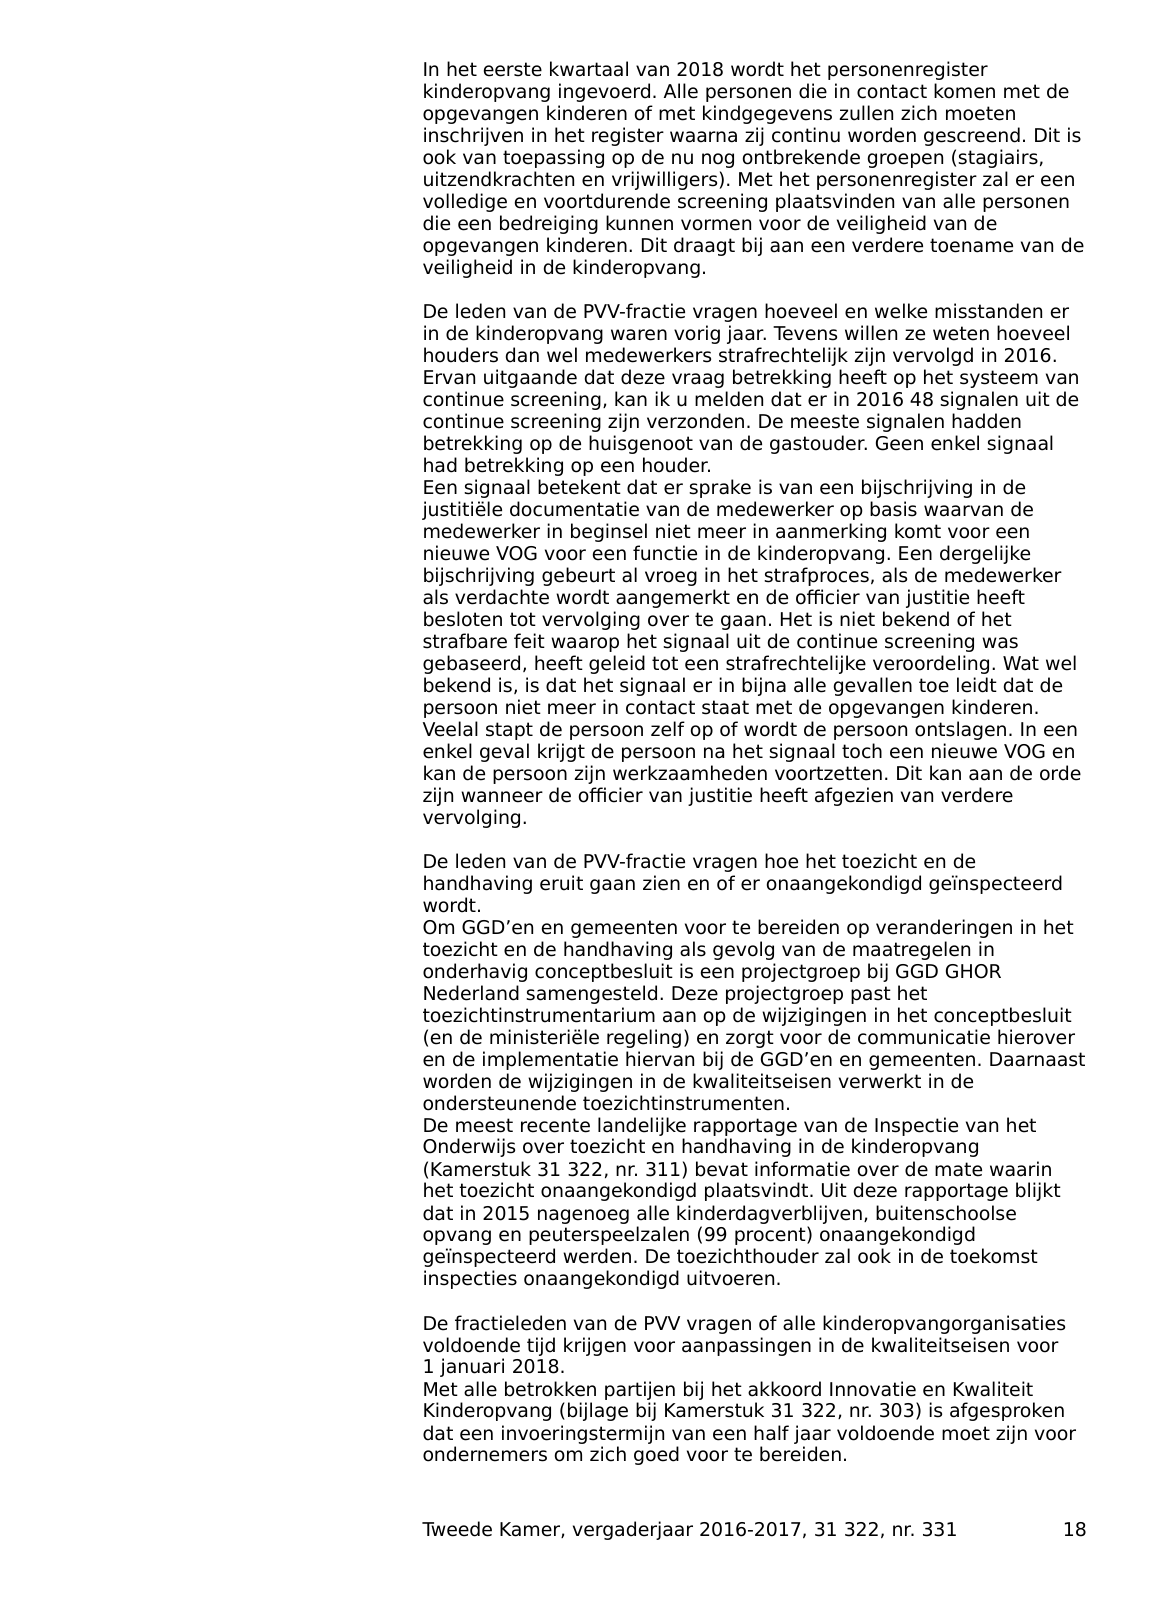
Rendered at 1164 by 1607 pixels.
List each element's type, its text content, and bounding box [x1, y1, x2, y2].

text De meest recente landelijke rapportage van de Inspectie van het Onderwijs over toezicht en handhaving in de kinderopvang (Kamerstuk 31 322, nr. 311) bevat informatie over de mate waarin het toezicht onaangekondigd plaatsvindt. Uit deze rapportage blijkt dat in 2015 nagenoeg alle kinderdagverblijven, buitenschoolse opvang en peuterspeelzalen (99 procent) onaangekondigd geïnspecteerd werden. De toezichthouder zal ook in de toekomst inspecties onaangekondigd uitvoeren. [422, 1114, 1087, 1290]
text Ervan uitgaande dat deze vraag betrekking heeft op het systeem van continue screening, kan ik u melden dat er in 2016 48 signalen uit de continue screening zijn verzonden. De meeste signalen hadden betrekking op de huisgenoot van de gastouder. Geen enkel signaal had betrekking op een houder. [422, 367, 1087, 477]
text De fractieleden van de PVV vragen of alle kinderopvangorganisaties voldoende tijd krijgen voor aanpassingen in de kwaliteitseisen voor 1 januari 2018. [422, 1312, 1087, 1378]
text Om GGD’en en gemeenten voor te bereiden op veranderingen in het toezicht en de handhaving als gevolg van de maatregelen in onderhavig conceptbesluit is een projectgroep bij GGD GHOR Nederland samengesteld. Deze projectgroep past het toezichtinstrumentarium aan op de wijzigingen in het conceptbesluit (en de ministeriële regeling) en zorgt voor de communicatie hierover en de implementatie hiervan bij de GGD’en en gemeenten. Daarnaast worden de wijzigingen in de kwaliteitseisen verwerkt in de ondersteunende toezichtinstrumenten. [422, 917, 1087, 1114]
text Met alle betrokken partijen bij het akkoord Innovatie en Kwaliteit Kinderopvang (bijlage bij Kamerstuk 31 322, nr. 303) is afgesproken dat een invoeringstermijn van een half jaar voldoende moet zijn voor ondernemers om zich goed voor te bereiden. [422, 1378, 1087, 1466]
text De leden van de PVV-fractie vragen hoeveel en welke misstanden er in de kinderopvang waren vorig jaar. Tevens willen ze weten hoeveel houders dan wel medewerkers strafrechtelijk zijn vervolgd in 2016. [422, 301, 1087, 367]
text Een signaal betekent dat er sprake is van een bijschrijving in de justitiële documentatie van de medewerker op basis waarvan de medewerker in beginsel niet meer in aanmerking komt voor een nieuwe VOG voor een functie in de kinderopvang. Een dergelijke bijschrijving gebeurt al vroeg in het strafproces, als de medewerker als verdachte wordt aangemerkt en de officier van justitie heeft besloten tot vervolging over te gaan. Het is niet bekend of het strafbare feit waarop het signaal uit de continue screening was gebaseerd, heeft geleid tot een strafrechtelijke veroordeling. Wat wel bekend is, is dat het signaal er in bijna alle gevallen toe leidt dat de persoon niet meer in contact staat met de opgevangen kinderen. Veelal stapt de persoon zelf op of wordt de persoon ontslagen. In een enkel geval krijgt de persoon na het signaal toch een nieuwe VOG en kan de persoon zijn werkzaamheden voortzetten. Dit kan aan de orde zijn wanneer de officier van justitie heeft afgezien van verdere vervolging. [422, 477, 1087, 828]
text In het eerste kwartaal van 2018 wordt het personenregister kinderopvang ingevoerd. Alle personen die in contact komen met de opgevangen kinderen of met kindgegevens zullen zich moeten inschrijven in het register waarna zij continu worden gescreend. Dit is ook van toepassing op de nu nog ontbrekende groepen (stagiairs, uitzendkrachten en vrijwilligers). Met het personenregister zal er een volledige en voortdurende screening plaatsvinden van alle personen die een bedreiging kunnen vormen voor de veiligheid van de opgevangen kinderen. Dit draagt bij aan een verdere toename van de veiligheid in de kinderopvang. [422, 59, 1087, 279]
text De leden van de PVV-fractie vragen hoe het toezicht en de handhaving eruit gaan zien en of er onaangekondigd geïnspecteerd wordt. [422, 851, 1087, 917]
